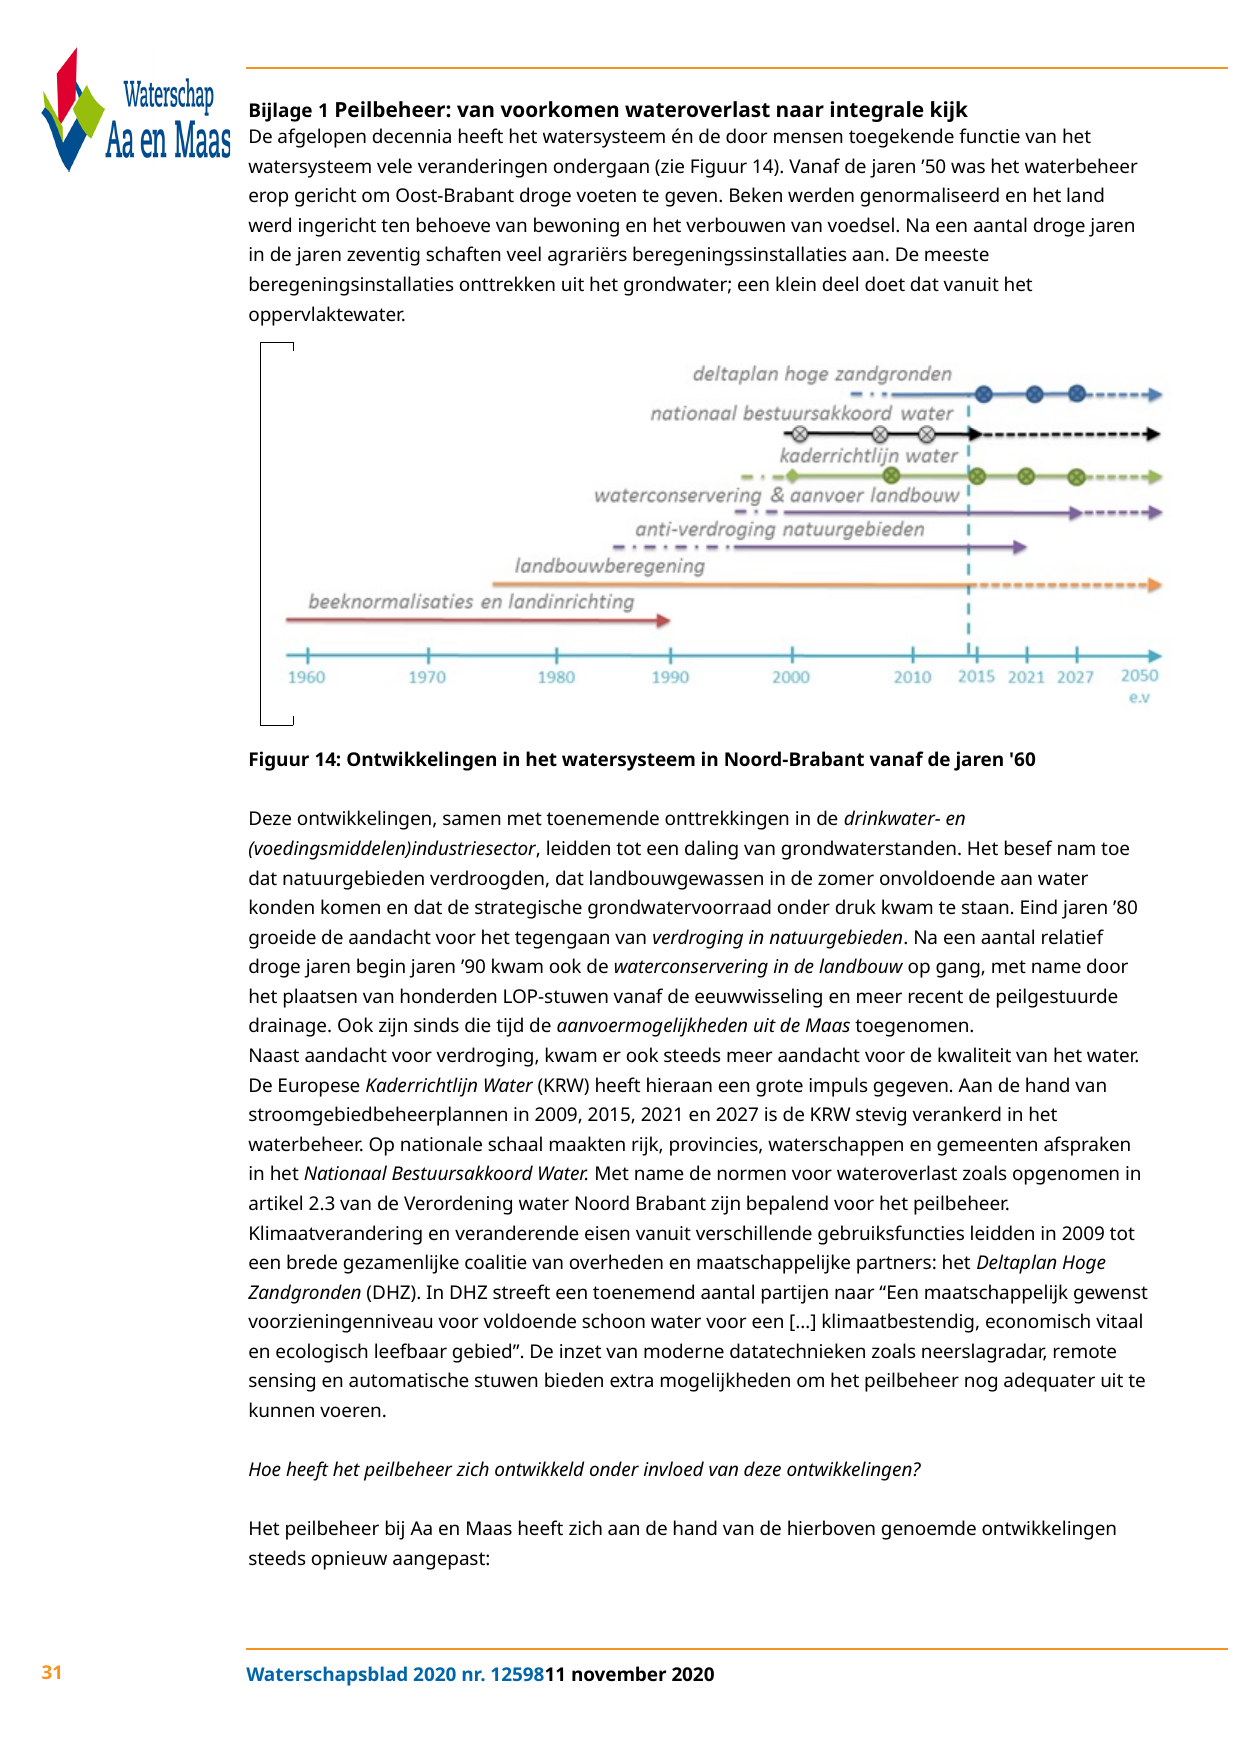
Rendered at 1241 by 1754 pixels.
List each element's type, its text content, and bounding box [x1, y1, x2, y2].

picture [41, 47, 231, 172]
text De afgelopen decennia heeft het watersysteem én de door mensen toegekende functie van het watersysteem vele veranderingen ondergaan (zie Figuur 14). Vanaf de jaren ’50 was het waterbeheer erop gericht om Oost-Brabant droge voeten te geven. Beken werden genormaliseerd en het land werd ingericht ten behoeve van bewoning en het verbouwen van voedsel. Na een aantal droge jaren in de jaren zeventig schaften veel agrariërs beregeningssinstallaties aan. De meeste beregeningsinstallaties onttrekken uit het grondwater; een klein deel doet dat vanuit het oppervlaktewater. [248, 123, 1152, 327]
text Deze ontwikkelingen, samen met toenemende onttrekkingen in de drinkwater- en (voedingsmiddelen)industriesector, leidden tot een daling van grondwaterstanden. Het besef nam toe dat natuurgebieden verdroogden, dat landbouwgewassen in de zomer onvoldoende aan water konden komen en dat de strategische grondwatervoorraad onder druk kwam te staan. Eind jaren ’80 groeide de aandacht voor het tegengaan van verdroging in natuurgebieden. Na een aantal relatief droge jaren begin jaren ’90 kwam ook de waterconservering in de landbouw op gang, met name door het plaatsen van honderden LOP-stuwen vanaf de eeuwwisseling en meer recent de peilgestuurde drainage. Ook zijn sinds die tijd de aanvoermogelijkheden uit de Maas toegenomen. [248, 806, 1152, 1038]
text Het peilbeheer bij Aa en Maas heeft zich aan de hand van de hierboven genoemde ontwikkelingen steeds opnieuw aangepast: [248, 1516, 1152, 1571]
picture [268, 351, 1173, 716]
text Figuur 14: Ontwikkelingen in het watersysteem in Noord-Brabant vanaf de jaren '60 [248, 746, 1152, 772]
text Klimaatverandering en veranderende eisen vanuit verschillende gebruiksfuncties leidden in 2009 tot een brede gezamenlijke coalitie van overheden en maatschappelijke partners: het Deltaplan Hoge Zandgronden (DHZ). In DHZ streeft een toenemend aantal partijen naar “Een maatschappelijk gewenst voorzieningenniveau voor voldoende schoon water voor een […] klimaatbestendig, economisch vitaal en ecologisch leefbaar gebied”. De inzet van moderne datatechnieken zoals neerslagradar, remote sensing en automatische stuwen bieden extra mogelijkheden om het peilbeheer nog adequater uit te kunnen voeren. [248, 1220, 1152, 1423]
text Naast aandacht voor verdroging, kwam er ook steeds meer aandacht voor de kwaliteit van het water. De Europese Kaderrichtlijn Water (KRW) heeft hieraan een grote impuls gegeven. Aan de hand van stroomgebiedbeheerplannen in 2009, 2015, 2021 en 2027 is de KRW stevig verankerd in het waterbeheer. Op nationale schaal maakten rijk, provincies, waterschappen en gemeenten afspraken in het Nationaal Bestuursakkoord Water. Met name de normen voor wateroverlast zoals opgenomen in artikel 2.3 van de Verordening water Noord Brabant zijn bepalend voor het peilbeheer. [248, 1042, 1152, 1216]
text Hoe heeft het peilbeheer zich ontwikkeld onder invloed van deze ontwikkelingen? [248, 1456, 1152, 1482]
text Bijlage 1 Peilbeheer: van voorkomen wateroverlast naar integrale kijk [248, 95, 1152, 123]
